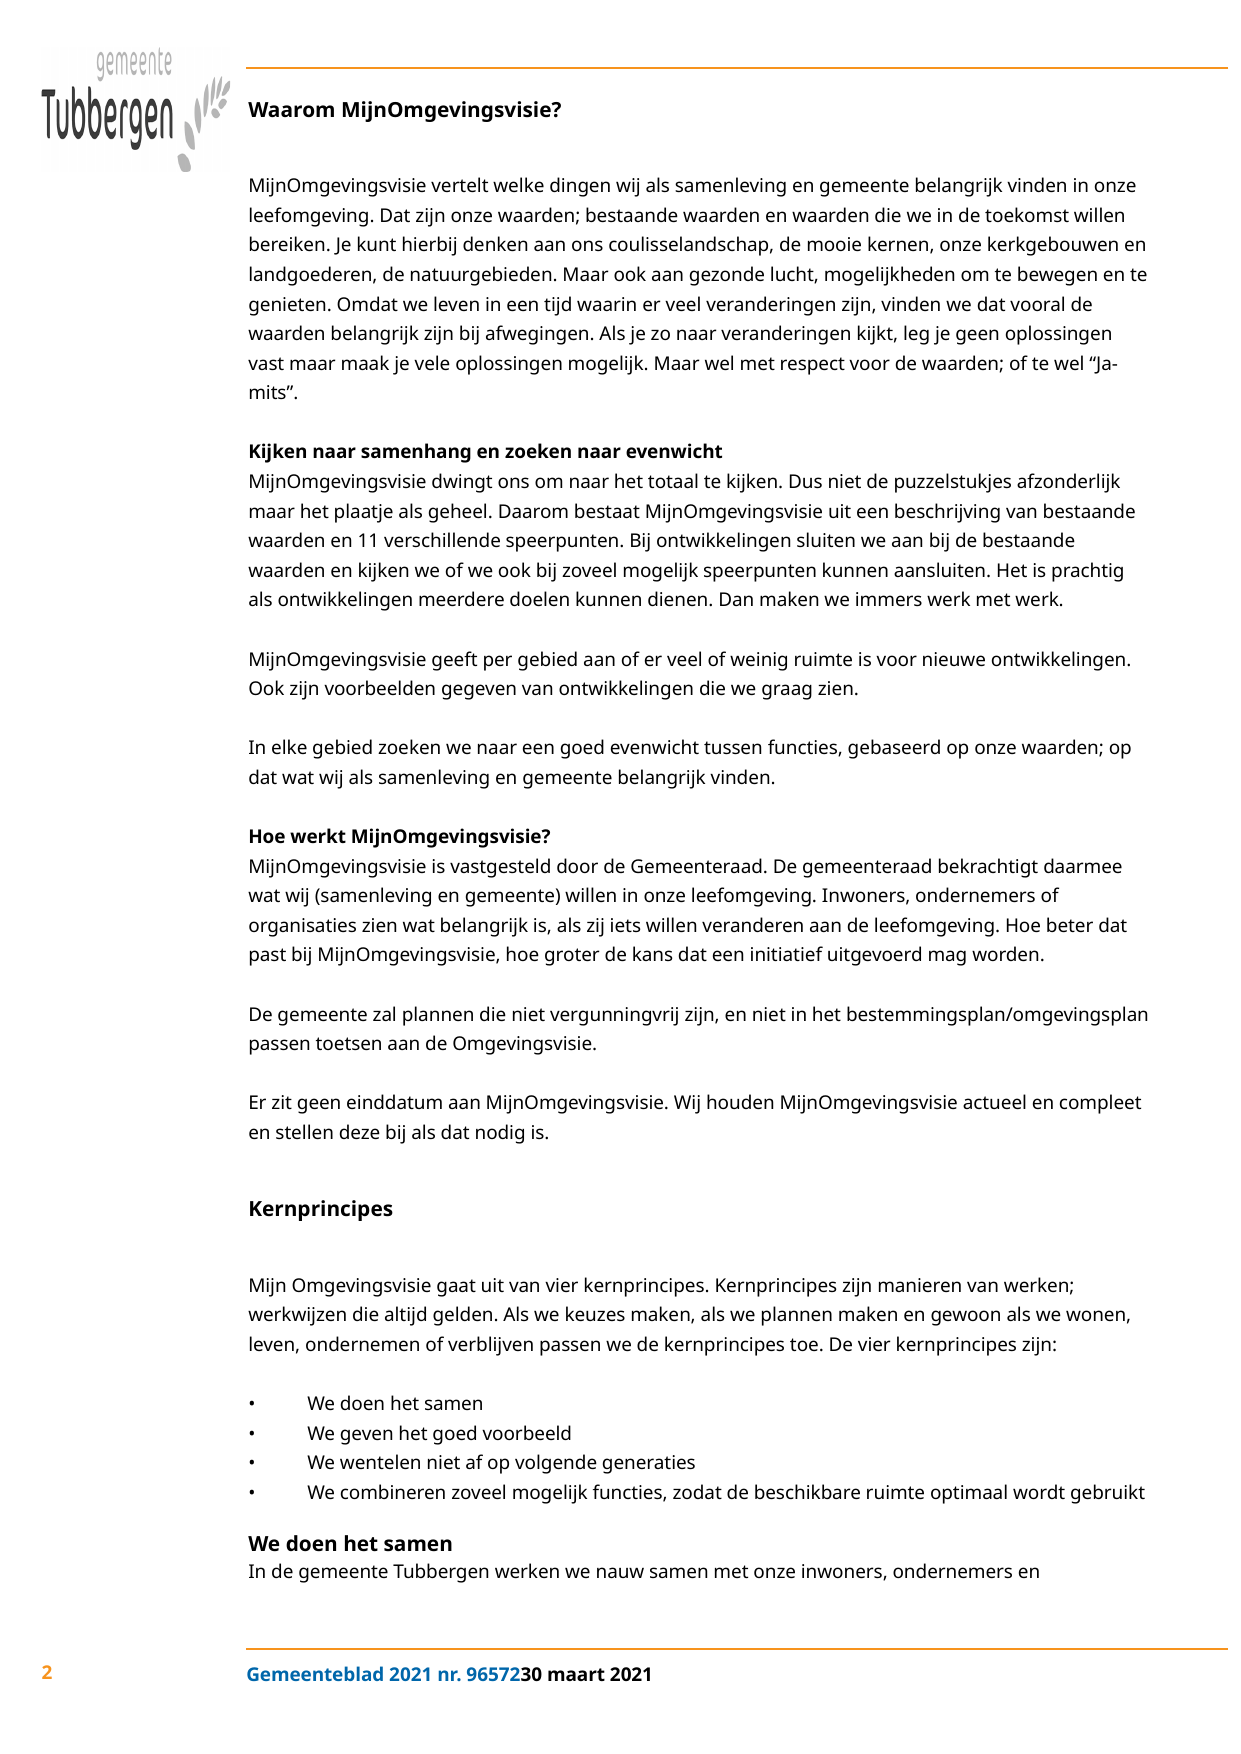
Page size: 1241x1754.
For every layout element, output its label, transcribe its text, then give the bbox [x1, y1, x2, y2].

text We doen het samen [248, 1529, 1152, 1558]
list We geven het goed voorbeeld [248, 1420, 1152, 1446]
text Er zit geen einddatum aan MijnOmgevingsvisie. Wij houden MijnOmgevingsvisie actueel en compleet en stellen deze bij als dat nodig is. [248, 1089, 1152, 1145]
text Hoe werkt MijnOmgevingsvisie? [248, 823, 1152, 849]
text Kernprincipes [248, 1194, 1152, 1223]
picture [41, 47, 231, 172]
text In elke gebied zoeken we naar een goed evenwicht tussen functies, gebaseerd op onze waarden; op dat wat wij als samenleving en gemeente belangrijk vinden. [248, 734, 1152, 790]
text Mijn Omgevingsvisie gaat uit van vier kernprincipes. Kernprincipes zijn manieren van werken; werkwijzen die altijd gelden. Als we keuzes maken, als we plannen maken en gewoon als we wonen, leven, ondernemen of verblijven passen we de kernprincipes toe. De vier kernprincipes zijn: [248, 1272, 1152, 1357]
text Kijken naar samenhang en zoeken naar evenwicht [248, 439, 1152, 464]
text De gemeente zal plannen die niet vergunningvrij zijn, en niet in het bestemmingsplan/omgevingsplan passen toetsen aan de Omgevingsvisie. [248, 1001, 1152, 1056]
list We wentelen niet af op volgende generaties [248, 1449, 1152, 1475]
text Waarom MijnOmgevingsvisie? [248, 95, 1152, 123]
list We doen het samen [248, 1390, 1152, 1416]
text In de gemeente Tubbergen werken we nauw samen met onze inwoners, ondernemers en [248, 1558, 1152, 1584]
text MijnOmgevingsvisie geeft per gebied aan of er veel of weinig ruimte is voor nieuwe ontwikkelingen. Ook zijn voorbeelden gegeven van ontwikkelingen die we graag zien. [248, 646, 1152, 701]
list We combineren zoveel mogelijk functies, zodat de beschikbare ruimte optimaal wordt gebruikt [248, 1479, 1152, 1505]
text MijnOmgevingsvisie is vastgesteld door de Gemeenteraad. De gemeenteraad bekrachtigt daarmee wat wij (samenleving en gemeente) willen in onze leefomgeving. Inwoners, ondernemers of organisaties zien wat belangrijk is, als zij iets willen veranderen aan de leefomgeving. Hoe beter dat past bij MijnOmgevingsvisie, hoe groter de kans dat een initiatief uitgevoerd mag worden. [248, 853, 1152, 967]
text MijnOmgevingsvisie vertelt welke dingen wij als samenleving en gemeente belangrijk vinden in onze leefomgeving. Dat zijn onze waarden; bestaande waarden en waarden die we in de toekomst willen bereiken. Je kunt hierbij denken aan ons coulisselandschap, de mooie kernen, onze kerkgebouwen en landgoederen, de natuurgebieden. Maar ook aan gezonde lucht, mogelijkheden om te bewegen en te genieten. Omdat we leven in een tijd waarin er veel veranderingen zijn, vinden we dat vooral de waarden belangrijk zijn bij afwegingen. Als je zo naar veranderingen kijkt, leg je geen oplossingen vast maar maak je vele oplossingen mogelijk. Maar wel met respect voor de waarden; of te wel “Ja-mits”. [248, 172, 1152, 405]
text MijnOmgevingsvisie dwingt ons om naar het totaal te kijken. Dus niet de puzzelstukjes afzonderlijk maar het plaatje als geheel. Daarom bestaat MijnOmgevingsvisie uit een beschrijving van bestaande waarden en 11 verschillende speerpunten. Bij ontwikkelingen sluiten we aan bij de bestaande waarden en kijken we of we ook bij zoveel mogelijk speerpunten kunnen aansluiten. Het is prachtig als ontwikkelingen meerdere doelen kunnen dienen. Dan maken we immers werk met werk. [248, 468, 1152, 612]
